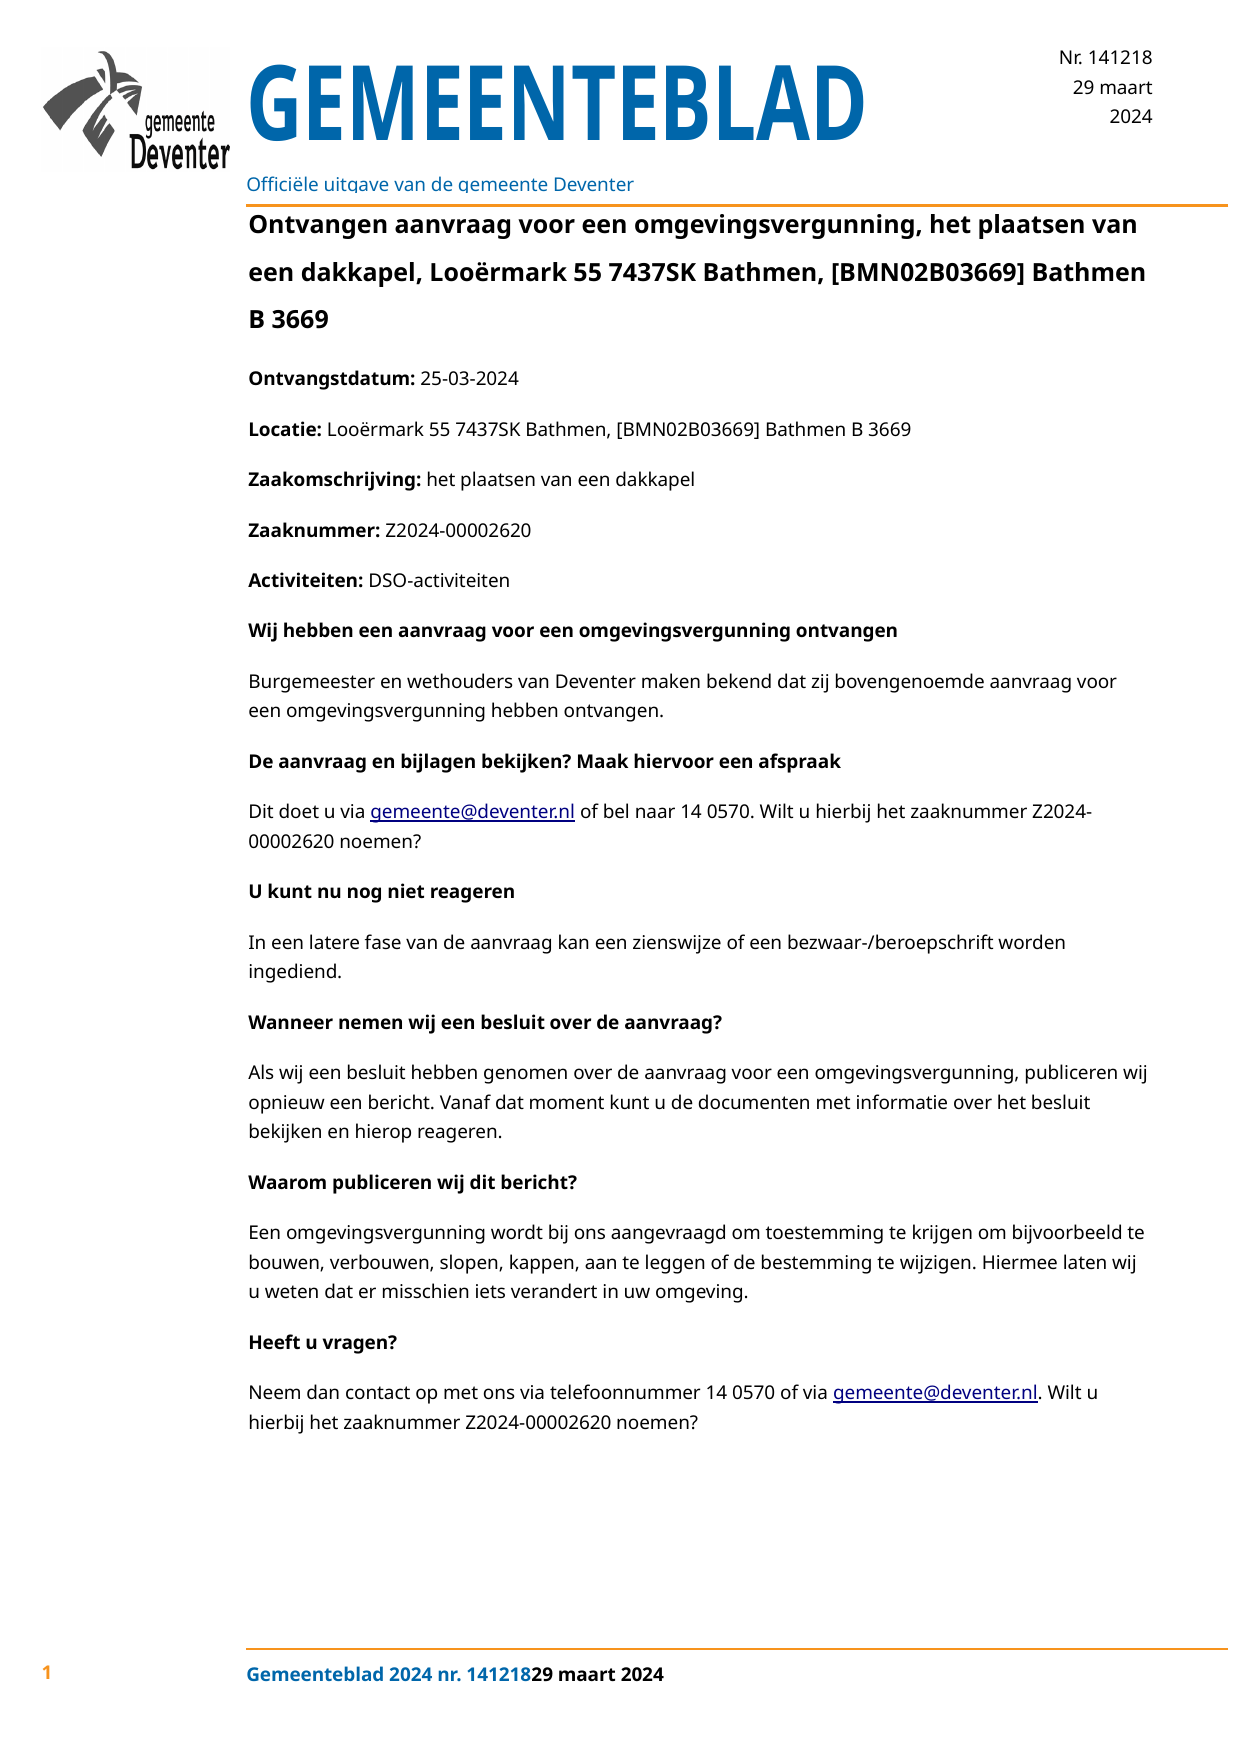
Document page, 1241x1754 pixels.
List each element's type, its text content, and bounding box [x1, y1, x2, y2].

picture [41, 47, 231, 172]
text Waarom publiceren wij dit bericht? [248, 1169, 1152, 1194]
text Neem dan contact op met ons via telefoonnummer 14 0570 of via gemeente@deventer.nl. Wilt u hierbij het zaaknummer Z2024-00002620 noemen? [248, 1379, 1152, 1434]
text Wij hebben een aanvraag voor een omgevingsvergunning ontvangen [248, 618, 1152, 643]
text Ontvangen aanvraag voor een omgevingsvergunning, het plaatsen van een dakkapel, Looërmark 55 7437SK Bathmen, [BMN02B03669] Bathmen B 3669 [248, 207, 1152, 336]
text Heeft u vragen? [248, 1329, 1152, 1354]
text Activiteiten: DSO-activiteiten [248, 567, 1152, 593]
text Dit doet u via gemeente@deventer.nl of bel naar 14 0570. Wilt u hierbij het zaaknummer Z2024-00002620 noemen? [248, 798, 1152, 854]
text Locatie: Looërmark 55 7437SK Bathmen, [BMN02B03669] Bathmen B 3669 [248, 416, 1152, 442]
text U kunt nu nog niet reageren [248, 878, 1152, 904]
text Ontvangstdatum: 25-03-2024 [248, 366, 1152, 391]
text Wanneer nemen wij een besluit over de aanvraag? [248, 1009, 1152, 1034]
text Zaakomschrijving: het plaatsen van een dakkapel [248, 466, 1152, 492]
text Een omgevingsvergunning wordt bij ons aangevraagd om toestemming te krijgen om bijvoorbeeld te bouwen, verbouwen, slopen, kappen, aan te leggen of de bestemming te wijzigen. Hiermee laten wij u weten dat er misschien iets verandert in uw omgeving. [248, 1219, 1152, 1304]
text De aanvraag en bijlagen bekijken? Maak hiervoor een afspraak [248, 748, 1152, 774]
text Burgemeester en wethouders van Deventer maken bekend dat zij bovengenoemde aanvraag voor een omgevingsvergunning hebben ontvangen. [248, 668, 1152, 723]
text In een latere fase van de aanvraag kan een zienswijze of een bezwaar-/beroepschrift worden ingediend. [248, 929, 1152, 984]
text Als wij een besluit hebben genomen over de aanvraag voor een omgevingsvergunning, publiceren wij opnieuw een bericht. Vanaf dat moment kunt u de documenten met informatie over het besluit bekijken en hierop reageren. [248, 1059, 1152, 1144]
text Zaaknummer: Z2024-00002620 [248, 517, 1152, 542]
